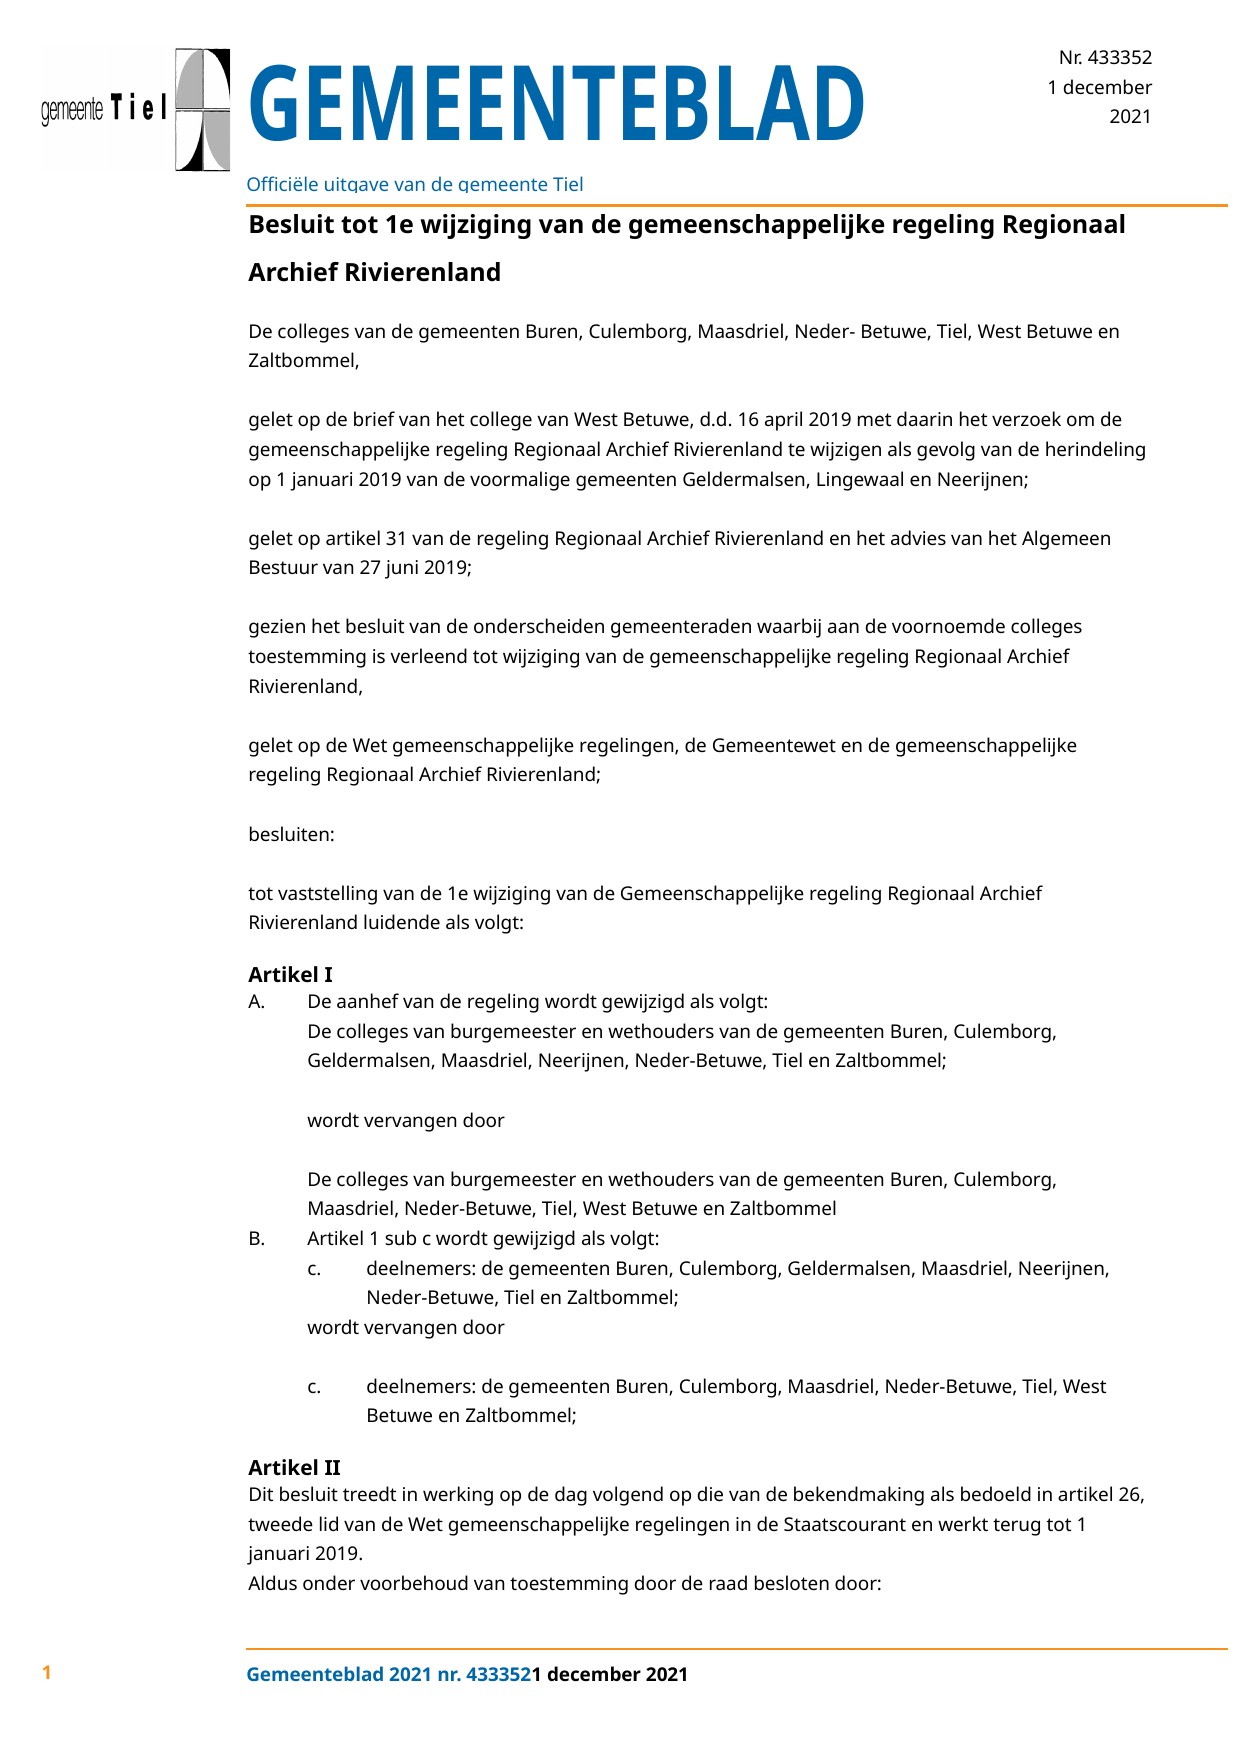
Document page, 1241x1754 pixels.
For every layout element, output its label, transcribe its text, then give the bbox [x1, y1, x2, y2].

text tot vaststelling van de 1e wijziging van de Gemeenschappelijke regeling Regionaal Archief Rivierenland luidende als volgt: [248, 880, 1152, 935]
text Aldus onder voorbehoud van toestemming door de raad besloten door: [248, 1570, 1152, 1596]
text besluiten: [248, 821, 1152, 847]
text Besluit tot 1e wijziging van de gemeenschappelijke regeling Regionaal Archief Rivierenland [248, 207, 1152, 288]
list De colleges van burgemeester en wethouders van de gemeenten Buren, Culemborg, Geldermalsen, Maasdriel, Neerijnen, Neder-Betuwe, Tiel en Zaltbommel; [248, 1018, 1152, 1073]
text Artikel II [248, 1453, 1152, 1481]
text Dit besluit treedt in werking op de dag volgend op die van de bekendmaking als bedoeld in artikel 26, tweede lid van de Wet gemeenschappelijke regelingen in de Staatscourant en werkt terug tot 1 januari 2019. [248, 1481, 1152, 1566]
text De colleges van de gemeenten Buren, Culemborg, Maasdriel, Neder- Betuwe, Tiel, West Betuwe en Zaltbommel, [248, 318, 1152, 373]
text Artikel I [248, 960, 1152, 988]
list De aanhef van de regeling wordt gewijzigd als volgt: [248, 988, 1152, 1014]
list De colleges van burgemeester en wethouders van de gemeenten Buren, Culemborg, Maasdriel, Neder-Betuwe, Tiel, West Betuwe en Zaltbommel [248, 1166, 1152, 1221]
text gelet op de brief van het college van West Betuwe, d.d. 16 april 2019 met daarin het verzoek om de gemeenschappelijke regeling Regionaal Archief Rivierenland te wijzigen als gevolg van de herindeling op 1 januari 2019 van de voormalige gemeenten Geldermalsen, Lingewaal en Neerijnen; [248, 407, 1152, 492]
list wordt vervangen door [248, 1107, 1152, 1132]
list deelnemers: de gemeenten Buren, Culemborg, Geldermalsen, Maasdriel, Neerijnen, Neder-Betuwe, Tiel en Zaltbommel; [307, 1255, 1152, 1310]
text gelet op de Wet gemeenschappelijke regelingen, de Gemeentewet en de gemeenschappelijke regeling Regionaal Archief Rivierenland; [248, 732, 1152, 787]
picture [41, 47, 231, 172]
text gelet op artikel 31 van de regeling Regionaal Archief Rivierenland en het advies van het Algemeen Bestuur van 27 juni 2019; [248, 525, 1152, 580]
list deelnemers: de gemeenten Buren, Culemborg, Maasdriel, Neder-Betuwe, Tiel, West Betuwe en Zaltbommel; [307, 1373, 1152, 1428]
text gezien het besluit van de onderscheiden gemeenteraden waarbij aan de voornoemde colleges toestemming is verleend tot wijziging van de gemeenschappelijke regeling Regionaal Archief Rivierenland, [248, 614, 1152, 699]
list wordt vervangen door [248, 1314, 1152, 1339]
list Artikel 1 sub c wordt gewijzigd als volgt: [248, 1225, 1152, 1251]
